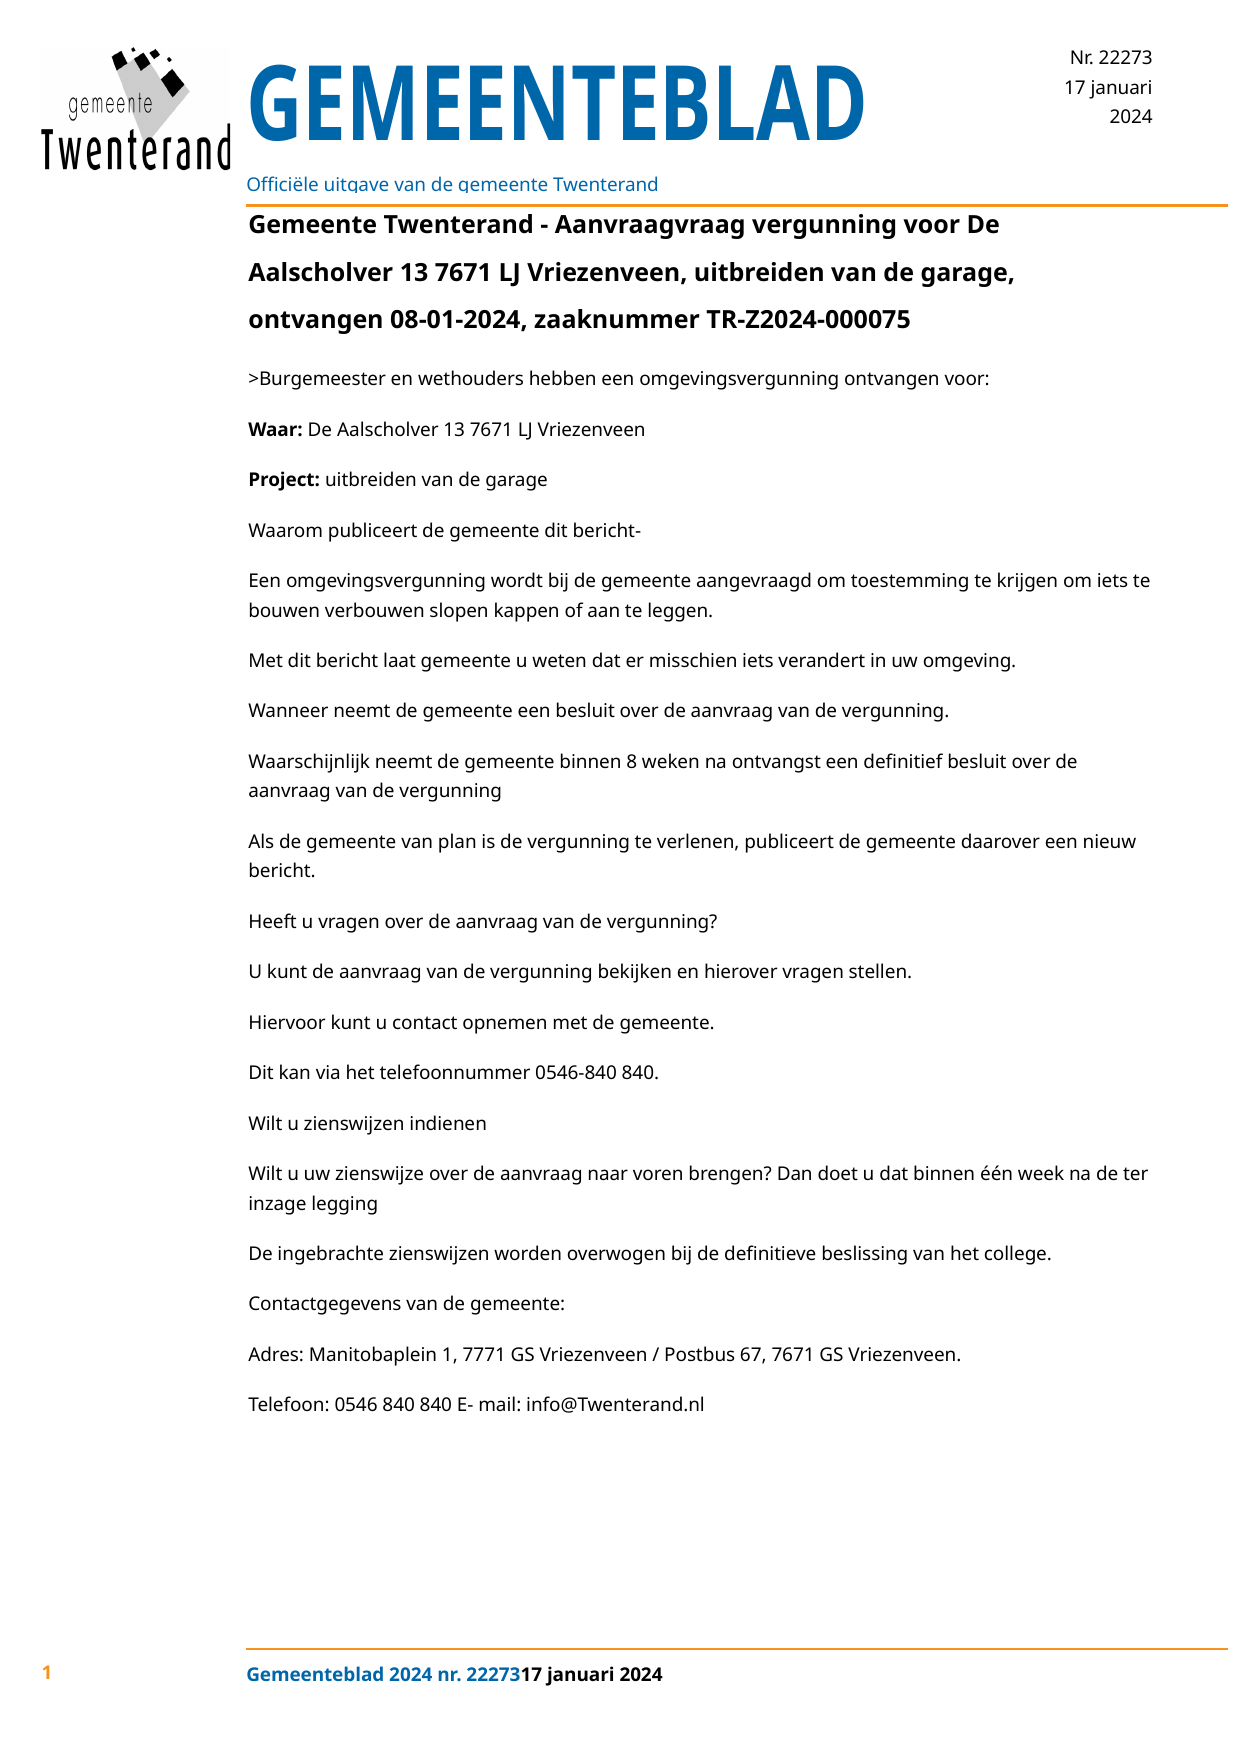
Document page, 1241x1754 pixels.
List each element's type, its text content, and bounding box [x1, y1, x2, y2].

text Gemeente Twenterand - Aanvraagvraag vergunning voor De Aalscholver 13 7671 LJ Vriezenveen, uitbreiden van de garage, ontvangen 08-01-2024, zaaknummer TR-Z2024-000075 [248, 207, 1152, 336]
text Wilt u uw zienswijze over de aanvraag naar voren brengen? Dan doet u dat binnen één week na de ter inzage legging [248, 1160, 1152, 1215]
text Hiervoor kunt u contact opnemen met de gemeente. [248, 1009, 1152, 1034]
picture [41, 47, 231, 172]
text Als de gemeente van plan is de vergunning te verlenen, publiceert de gemeente daarover een nieuw bericht. [248, 828, 1152, 883]
text Met dit bericht laat gemeente u weten dat er misschien iets verandert in uw omgeving. [248, 647, 1152, 673]
text U kunt de aanvraag van de vergunning bekijken en hierover vragen stellen. [248, 958, 1152, 984]
text Heeft u vragen over de aanvraag van de vergunning? [248, 908, 1152, 934]
text Wilt u zienswijzen indienen [248, 1110, 1152, 1135]
text Waarschijnlijk neemt de gemeente binnen 8 weken na ontvangst een definitief besluit over de aanvraag van de vergunning [248, 748, 1152, 803]
text Telefoon: 0546 840 840 E- mail: info@Twenterand.nl [248, 1391, 1152, 1417]
text Waarom publiceert de gemeente dit bericht- [248, 517, 1152, 542]
text >Burgemeester en wethouders hebben een omgevingsvergunning ontvangen voor: [248, 366, 1152, 391]
text Een omgevingsvergunning wordt bij de gemeente aangevraagd om toestemming te krijgen om iets te bouwen verbouwen slopen kappen of aan te leggen. [248, 567, 1152, 622]
text De ingebrachte zienswijzen worden overwogen bij de definitieve beslissing van het college. [248, 1240, 1152, 1266]
text Contactgegevens van de gemeente: [248, 1291, 1152, 1316]
text Project: uitbreiden van de garage [248, 466, 1152, 492]
text Dit kan via het telefoonnummer 0546-840 840. [248, 1059, 1152, 1085]
text Waar: De Aalscholver 13 7671 LJ Vriezenveen [248, 416, 1152, 442]
text Adres: Manitobaplein 1, 7771 GS Vriezenveen / Postbus 67, 7671 GS Vriezenveen. [248, 1341, 1152, 1367]
text Wanneer neemt de gemeente een besluit over de aanvraag van de vergunning. [248, 698, 1152, 723]
